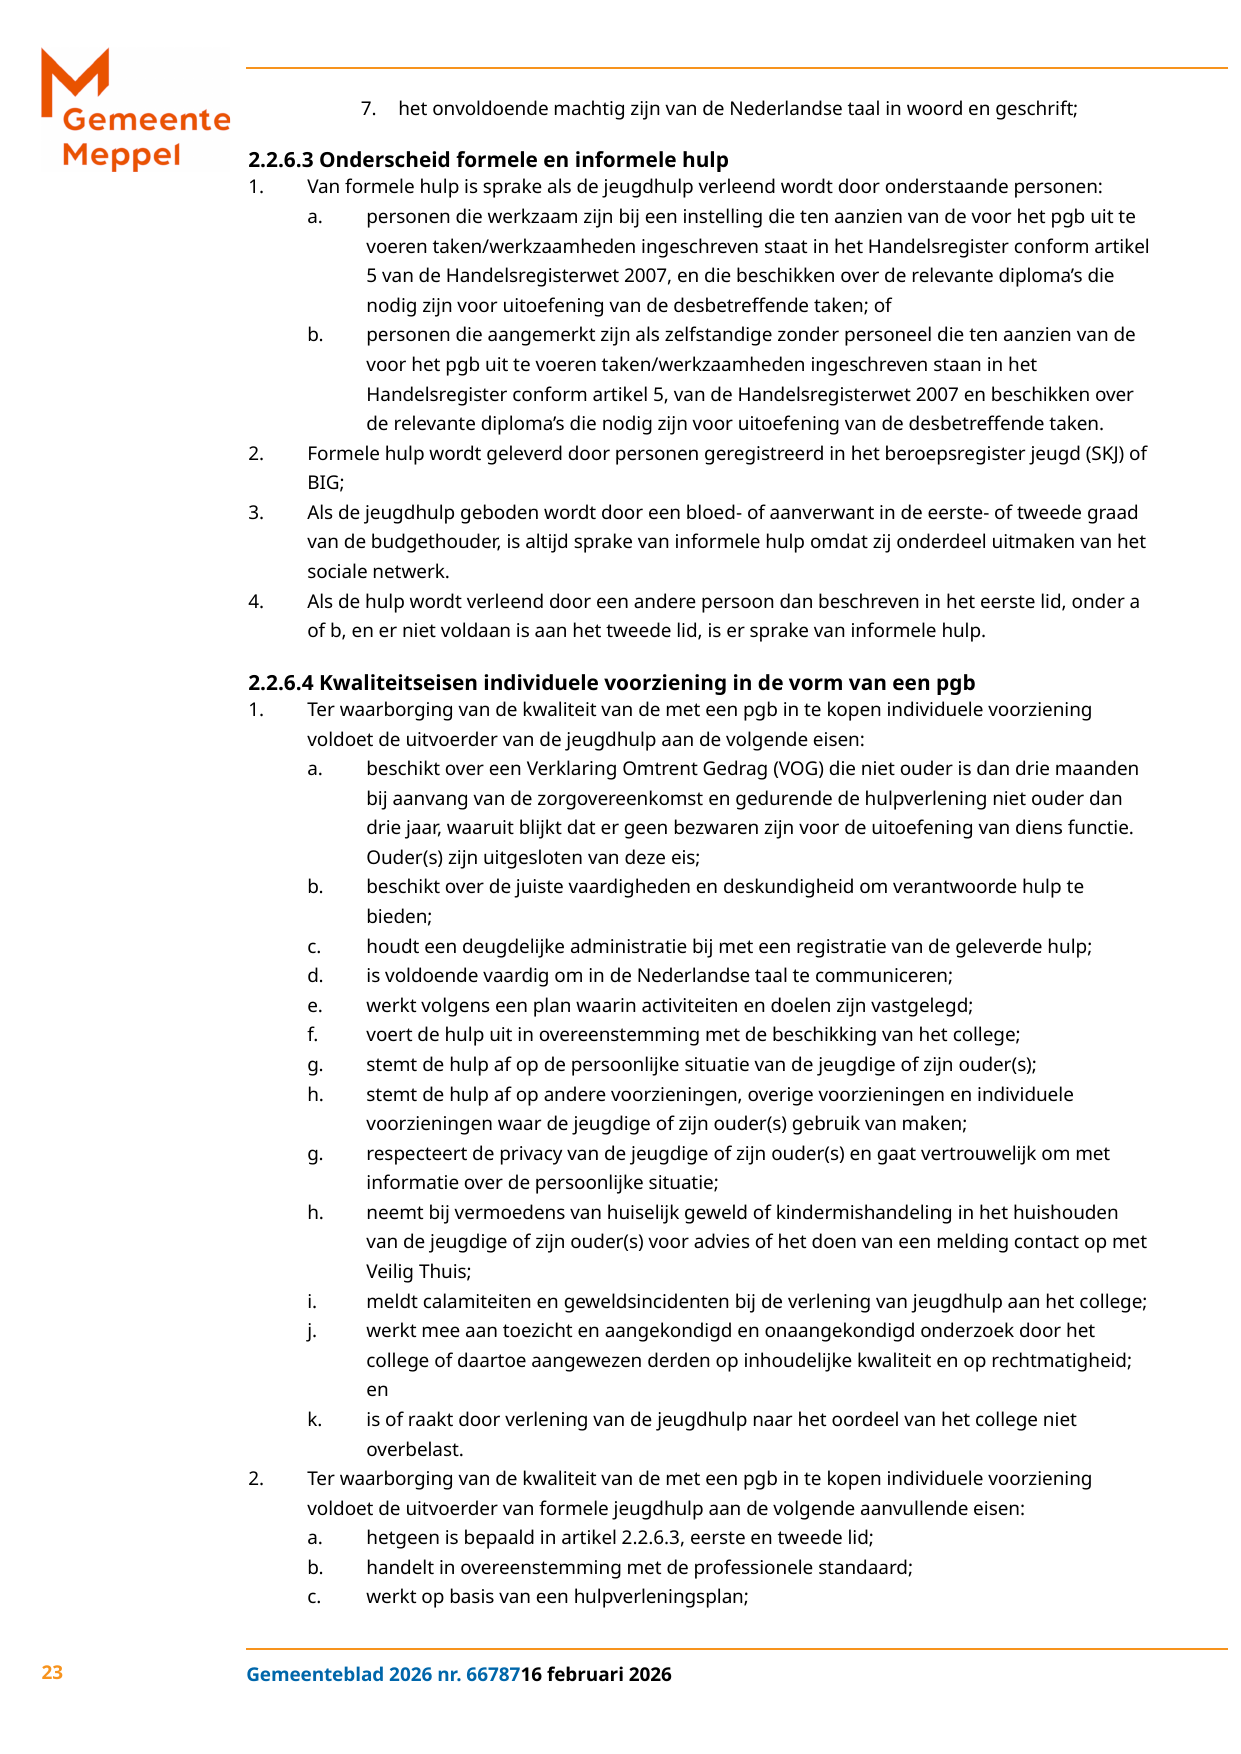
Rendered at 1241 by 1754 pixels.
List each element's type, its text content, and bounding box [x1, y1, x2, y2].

list beschikt over een Verklaring Omtrent Gedrag (VOG) die niet ouder is dan drie maanden bij aanvang van de zorgovereenkomst en gedurende de hulpverlening niet ouder dan drie jaar, waaruit blijkt dat er geen bezwaren zijn voor de uitoefening van diens functie. Ouder(s) zijn uitgesloten van deze eis; [307, 755, 1152, 870]
list is of raakt door verlening van de jeugdhulp naar het oordeel van het college niet overbelast. [307, 1406, 1152, 1462]
list werkt op basis van een hulpverleningsplan; [307, 1584, 1152, 1609]
list neemt bij vermoedens van huiselijk geweld of kindermishandeling in het huishouden van de jeugdige of zijn ouder(s) voor advies of het doen van een melding contact op met Veilig Thuis; [307, 1199, 1152, 1284]
list hetgeen is bepaald in artikel 2.2.6.3, eerste en tweede lid; [307, 1524, 1152, 1550]
list voert de hulp uit in overeenstemming met de beschikking van het college; [307, 1022, 1152, 1047]
list Ter waarborging van de kwaliteit van de met een pgb in te kopen individuele voorziening voldoet de uitvoerder van de jeugdhulp aan de volgende eisen: [248, 696, 1152, 752]
list respecteert de privacy van de jeugdige of zijn ouder(s) en gaat vertrouwelijk om met informatie over de persoonlijke situatie; [307, 1140, 1152, 1195]
list Formele hulp wordt geleverd door personen geregistreerd in het beroepsregister jeugd (SKJ) of BIG; [248, 440, 1152, 495]
list beschikt over de juiste vaardigheden en deskundigheid om verantwoorde hulp te bieden; [307, 874, 1152, 929]
list personen die aangemerkt zijn als zelfstandige zonder personeel die ten aanzien van de voor het pgb uit te voeren taken/werkzaamheden ingeschreven staan in het Handelsregister conform artikel 5, van de Handelsregisterwet 2007 en beschikken over de relevante diploma’s die nodig zijn voor uitoefening van de desbetreffende taken. [307, 322, 1152, 436]
picture [41, 47, 231, 172]
list stemt de hulp af op andere voorzieningen, overige voorzieningen en individuele voorzieningen waar de jeugdige of zijn ouder(s) gebruik van maken; [307, 1081, 1152, 1136]
list Ter waarborging van de kwaliteit van de met een pgb in te kopen individuele voorziening voldoet de uitvoerder van formele jeugdhulp aan de volgende aanvullende eisen: [248, 1465, 1152, 1521]
list Van formele hulp is sprake als de jeugdhulp verleend wordt door onderstaande personen: [248, 174, 1152, 199]
list werkt volgens een plan waarin activiteiten en doelen zijn vastgelegd; [307, 992, 1152, 1018]
text 2.2.6.4 Kwaliteitseisen individuele voorziening in de vorm van een pgb [248, 668, 1152, 696]
list stemt de hulp af op de persoonlijke situatie van de jeugdige of zijn ouder(s); [307, 1051, 1152, 1077]
list handelt in overeenstemming met de professionele standaard; [307, 1554, 1152, 1580]
list meldt calamiteiten en geweldsincidenten bij de verlening van jeugdhulp aan het college; [307, 1288, 1152, 1314]
list het onvoldoende machtig zijn van de Nederlandse taal in woord en geschrift; [361, 95, 1152, 121]
list houdt een deugdelijke administratie bij met een registratie van de geleverde hulp; [307, 933, 1152, 959]
list Als de hulp wordt verleend door een andere persoon dan beschreven in het eerste lid, onder a of b, en er niet voldaan is aan het tweede lid, is er sprake van informele hulp. [248, 588, 1152, 643]
list werkt mee aan toezicht en aangekondigd en onaangekondigd onderzoek door het college of daartoe aangewezen derden op inhoudelijke kwaliteit en op rechtmatigheid; en [307, 1317, 1152, 1402]
list Als de jeugdhulp geboden wordt door een bloed- of aanverwant in de eerste- of tweede graad van de budgethouder, is altijd sprake van informele hulp omdat zij onderdeel uitmaken van het sociale netwerk. [248, 499, 1152, 584]
list is voldoende vaardig om in de Nederlandse taal te communiceren; [307, 962, 1152, 988]
list personen die werkzaam zijn bij een instelling die ten aanzien van de voor het pgb uit te voeren taken/werkzaamheden ingeschreven staat in het Handelsregister conform artikel 5 van de Handelsregisterwet 2007, en die beschikken over de relevante diploma’s die nodig zijn voor uitoefening van de desbetreffende taken; of [307, 203, 1152, 318]
text 2.2.6.3 Onderscheid formele en informele hulp [248, 145, 1152, 174]
